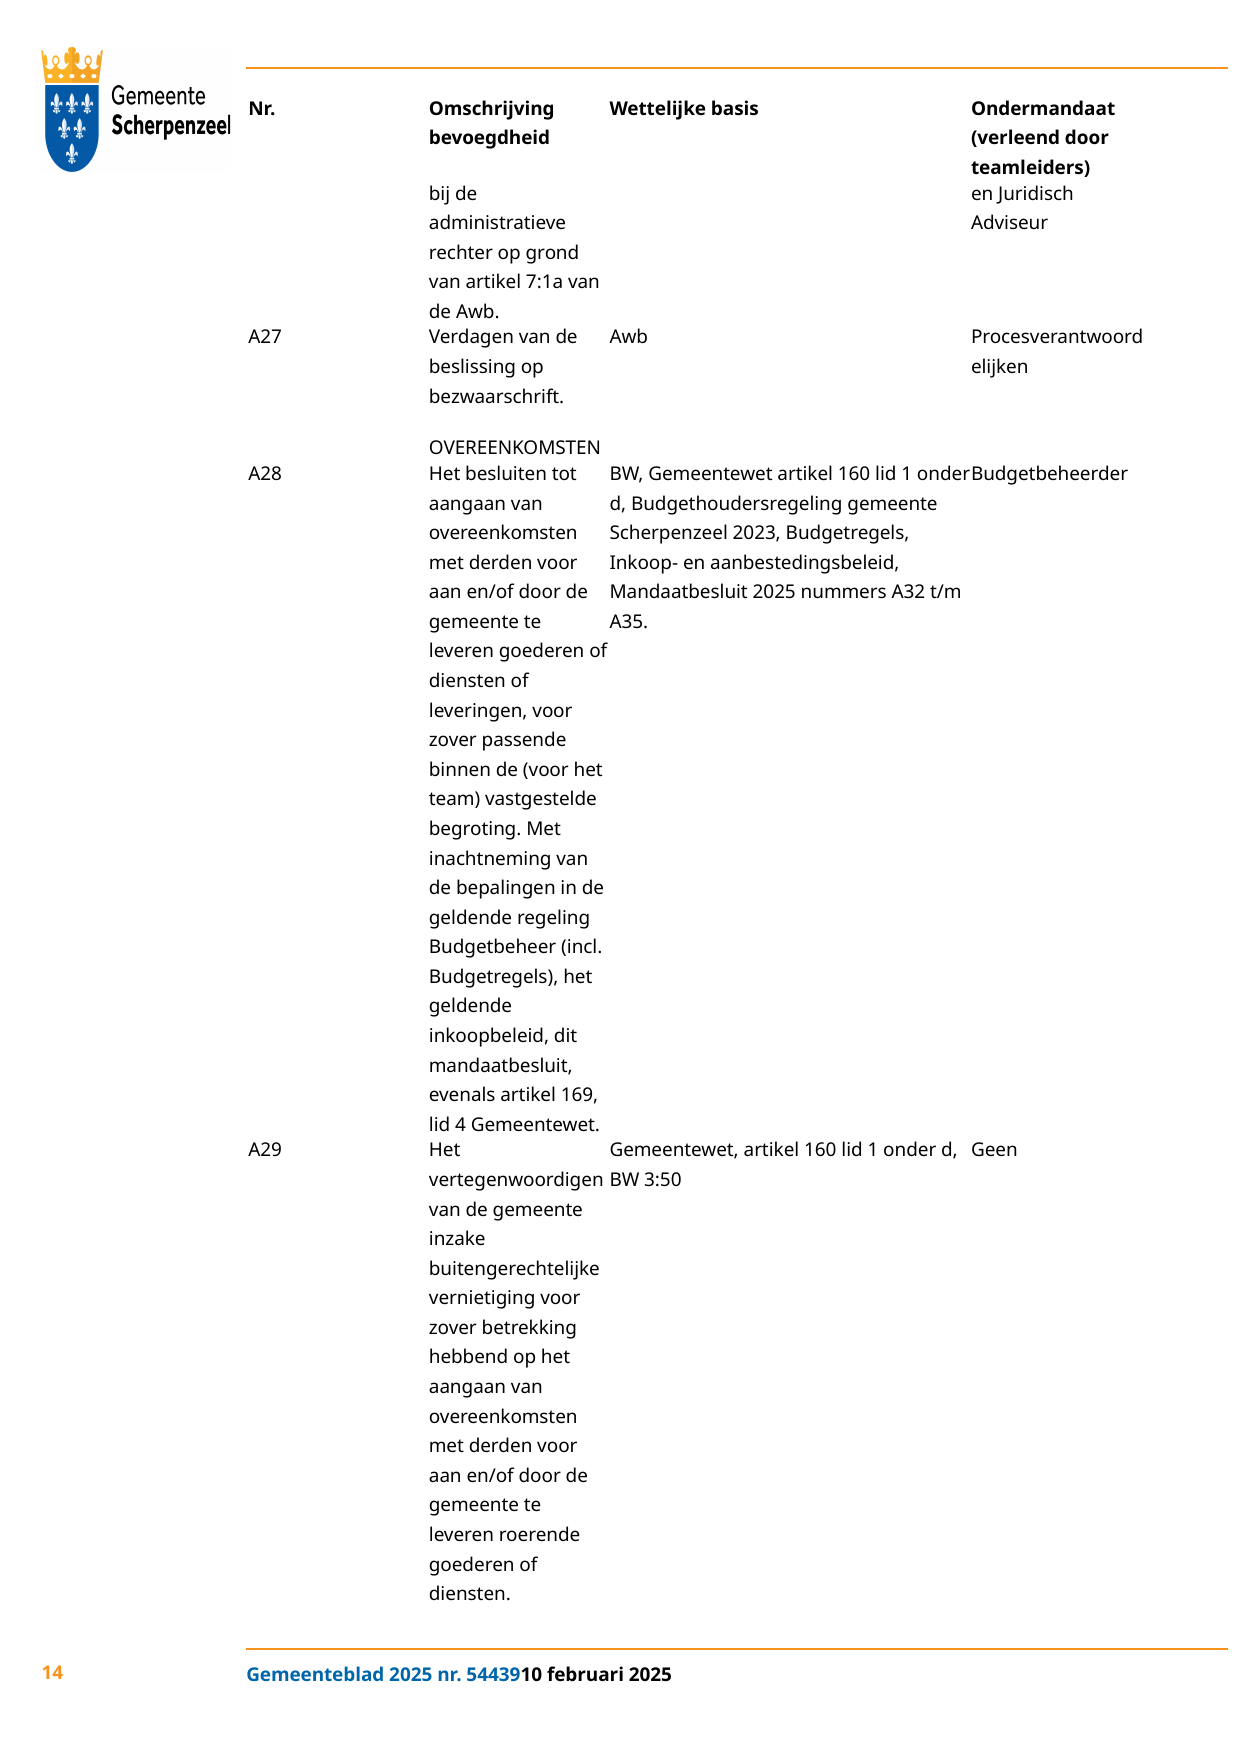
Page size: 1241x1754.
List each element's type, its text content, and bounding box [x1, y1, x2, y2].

table_cell BW, Gemeentewet artikel 160 lid 1 onder d, Budgethoudersregeling gemeente Scherpenzeel 2023, Budgetregels, Inkoop- en aanbestedingsbeleid, Mandaatbesluit 2025 nummers A32 t/m A35. [609, 460, 971, 1137]
picture [41, 47, 231, 172]
table_cell [429, 409, 609, 434]
table_cell [609, 180, 971, 324]
table_cell Awb [609, 324, 971, 409]
table_cell Budgetbeheerder [971, 460, 1152, 1137]
table_cell A27 [248, 324, 429, 409]
table_cell en Juridisch Adviseur [971, 180, 1152, 324]
table_cell [248, 180, 429, 324]
table_cell [971, 434, 1152, 460]
table_cell [609, 434, 971, 460]
table_cell Geen [971, 1137, 1152, 1606]
table_cell Het besluiten tot aangaan van overeenkomsten met derden voor aan en/of door de gemeente te leveren goederen of diensten of leveringen, voor zover passende binnen de (voor het team) vastgestelde begroting. Met inachtneming van de bepalingen in de geldende regeling Budgetbeheer (incl. Budgetregels), het geldende inkoopbeleid, dit mandaatbesluit, evenals artikel 169, lid 4 Gemeentewet. [429, 460, 609, 1137]
table_cell [609, 409, 971, 434]
table_cell Het vertegenwoordigen van de gemeente inzake buitengerechtelijke vernietiging voor zover betrekking hebbend op het aangaan van overeenkomsten met derden voor aan en/of door de gemeente te leveren roerende goederen of diensten. [429, 1137, 609, 1606]
table_cell Verdagen van de beslissing op bezwaarschrift. [429, 324, 609, 409]
table_header Ondermandaat (verleend door teamleiders) [971, 95, 1152, 180]
table_cell bij de administratieve rechter op grond van artikel 7:1a van de Awb. [429, 180, 609, 324]
table_cell A28 [248, 460, 429, 1137]
table_header Wettelijke basis [609, 95, 971, 180]
table_cell [248, 409, 429, 434]
table_cell A29 [248, 1137, 429, 1606]
table_cell Procesverantwoordelijken [971, 324, 1152, 409]
table_cell [971, 409, 1152, 434]
table_header Omschrijving bevoegdheid [429, 95, 609, 180]
table_cell Gemeentewet, artikel 160 lid 1 onder d, BW 3:50 [609, 1137, 971, 1606]
table_cell [248, 434, 429, 460]
table_cell OVEREENKOMSTEN [429, 434, 609, 460]
table_header Nr. [248, 95, 429, 180]
